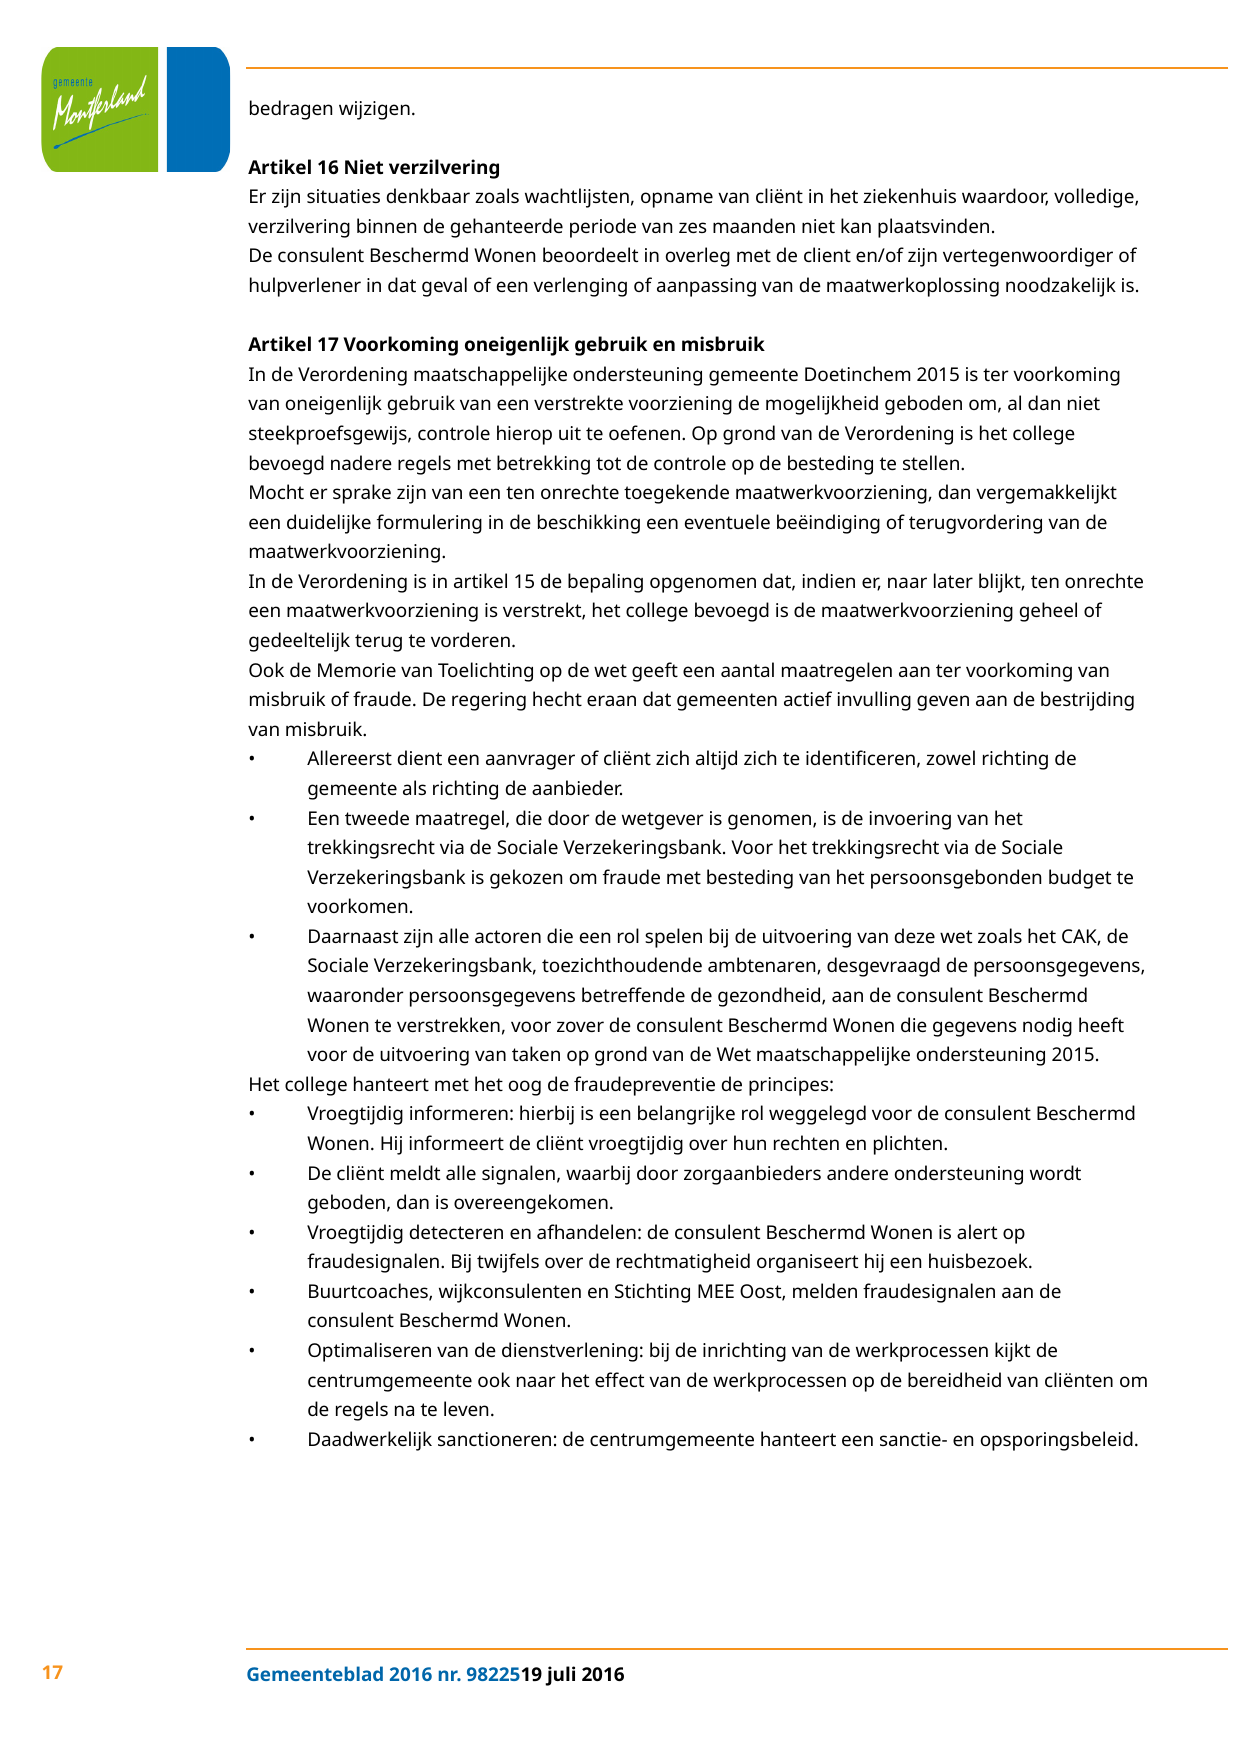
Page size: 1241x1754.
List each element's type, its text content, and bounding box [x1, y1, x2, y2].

text Het college hanteert met het oog de fraudepreventie de principes: [248, 1071, 1152, 1097]
text In de Verordening is in artikel 15 de bepaling opgenomen dat, indien er, naar later blijkt, ten onrechte een maatwerkvoorziening is verstrekt, het college bevoegd is de maatwerkvoorziening geheel of gedeeltelijk terug te vorderen. [248, 568, 1152, 653]
list Daarnaast zijn alle actoren die een rol spelen bij de uitvoering van deze wet zoals het CAK, de Sociale Verzekeringsbank, toezichthoudende ambtenaren, desgevraagd de persoonsgegevens, waaronder persoonsgegevens betreffende de gezondheid, aan de consulent Beschermd Wonen te verstrekken, voor zover de consulent Beschermd Wonen die gegevens nodig heeft voor de uitvoering van taken op grond van de Wet maatschappelijke ondersteuning 2015. [248, 923, 1152, 1067]
text De consulent Beschermd Wonen beoordeelt in overleg met de client en/of zijn vertegenwoordiger of hulpverlener in dat geval of een verlenging of aanpassing van de maatwerkoplossing noodzakelijk is. [248, 243, 1152, 298]
text Ook de Memorie van Toelichting op de wet geeft een aantal maatregelen aan ter voorkoming van misbruik of fraude. De regering hecht eraan dat gemeenten actief invulling geven aan de bestrijding van misbruik. [248, 657, 1152, 742]
text bedragen wijzigen. [248, 95, 1152, 121]
list Een tweede maatregel, die door de wetgever is genomen, is de invoering van het trekkingsrecht via de Sociale Verzekeringsbank. Voor het trekkingsrecht via de Sociale Verzekeringsbank is gekozen om fraude met besteding van het persoonsgebonden budget te voorkomen. [248, 805, 1152, 919]
text Artikel 16 Niet verzilvering [248, 154, 1152, 180]
list De cliënt meldt alle signalen, waarbij door zorgaanbieders andere ondersteuning wordt geboden, dan is overeengekomen. [248, 1160, 1152, 1215]
list Daadwerkelijk sanctioneren: de centrumgemeente hanteert een sanctie- en opsporingsbeleid. [248, 1426, 1152, 1452]
list Vroegtijdig informeren: hierbij is een belangrijke rol weggelegd voor de consulent Beschermd Wonen. Hij informeert de cliënt vroegtijdig over hun rechten en plichten. [248, 1101, 1152, 1156]
text Artikel 17 Voorkoming oneigenlijk gebruik en misbruik [248, 331, 1152, 357]
list Buurtcoaches, wijkconsulenten en Stichting MEE Oost, melden fraudesignalen aan de consulent Beschermd Wonen. [248, 1278, 1152, 1333]
list Optimaliseren van de dienstverlening: bij de inrichting van de werkprocessen kijkt de centrumgemeente ook naar het effect van de werkprocessen op de bereidheid van cliënten om de regels na te leven. [248, 1337, 1152, 1422]
text Mocht er sprake zijn van een ten onrechte toegekende maatwerkvoorziening, dan vergemakkelijkt een duidelijke formulering in de beschikking een eventuele beëindiging of terugvordering van de maatwerkvoorziening. [248, 479, 1152, 564]
list Allereerst dient een aanvrager of cliënt zich altijd zich te identificeren, zowel richting de gemeente als richting de aanbieder. [248, 746, 1152, 801]
text Er zijn situaties denkbaar zoals wachtlijsten, opname van cliënt in het ziekenhuis waardoor, volledige, verzilvering binnen de gehanteerde periode van zes maanden niet kan plaatsvinden. [248, 183, 1152, 239]
list Vroegtijdig detecteren en afhandelen: de consulent Beschermd Wonen is alert op fraudesignalen. Bij twijfels over de rechtmatigheid organiseert hij een huisbezoek. [248, 1219, 1152, 1274]
text In de Verordening maatschappelijke ondersteuning gemeente Doetinchem 2015 is ter voorkoming van oneigenlijk gebruik van een verstrekte voorziening de mogelijkheid geboden om, al dan niet steekproefsgewijs, controle hierop uit te oefenen. Op grond van de Verordening is het college bevoegd nadere regels met betrekking tot de controle op de besteding te stellen. [248, 361, 1152, 476]
picture [41, 47, 231, 172]
